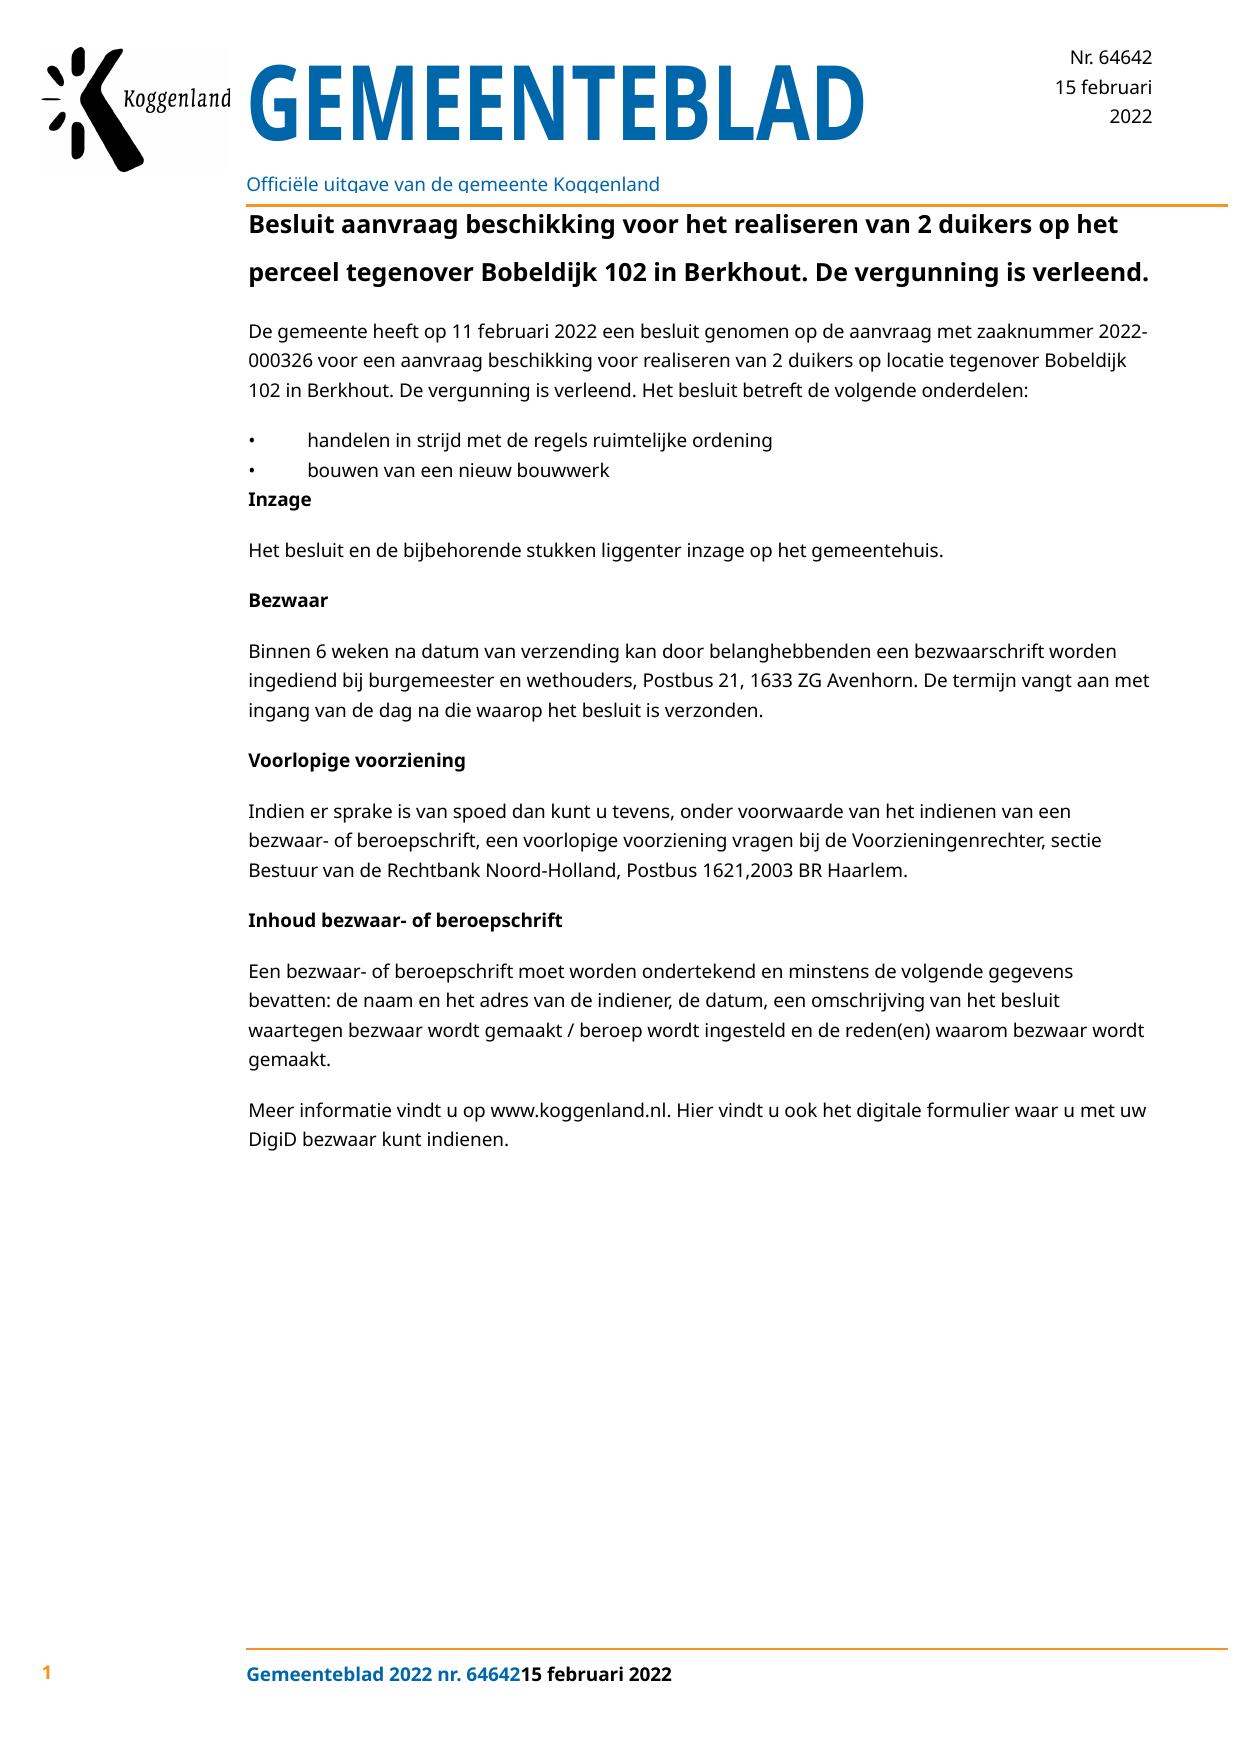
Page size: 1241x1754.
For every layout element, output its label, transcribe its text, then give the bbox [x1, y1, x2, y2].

text Voorlopige voorziening [248, 747, 1152, 773]
list handelen in strijd met de regels ruimtelijke ordening [248, 427, 1152, 453]
text Meer informatie vindt u op www.koggenland.nl. Hier vindt u ook het digitale formulier waar u met uw DigiD bezwaar kunt indienen. [248, 1097, 1152, 1152]
list bouwen van een nieuw bouwwerk [248, 457, 1152, 483]
picture [41, 47, 231, 172]
text Inzage [248, 487, 1152, 512]
text Een bezwaar- of beroepschrift moet worden ondertekend en minstens de volgende gegevens bevatten: de naam en het adres van de indiener, de datum, een omschrijving van het besluit waartegen bezwaar wordt gemaakt / beroep wordt ingesteld en de reden(en) waarom bezwaar wordt gemaakt. [248, 958, 1152, 1072]
text De gemeente heeft op 11 februari 2022 een besluit genomen op de aanvraag met zaaknummer 2022-000326 voor een aanvraag beschikking voor realiseren van 2 duikers op locatie tegenover Bobeldijk 102 in Berkhout. De vergunning is verleend. Het besluit betreft de volgende onderdelen: [248, 318, 1152, 403]
text Besluit aanvraag beschikking voor het realiseren van 2 duikers op het perceel tegenover Bobeldijk 102 in Berkhout. De vergunning is verleend. [248, 207, 1152, 288]
text Inhoud bezwaar- of beroepschrift [248, 907, 1152, 933]
text Indien er sprake is van spoed dan kunt u tevens, onder voorwaarde van het indienen van een bezwaar- of beroepschrift, een voorlopige voorziening vragen bij de Voorzieningenrechter, sectie Bestuur van de Rechtbank Noord-Holland, Postbus 1621,2003 BR Haarlem. [248, 798, 1152, 883]
text Het besluit en de bijbehorende stukken liggenter inzage op het gemeentehuis. [248, 537, 1152, 563]
text Bezwaar [248, 587, 1152, 613]
text Binnen 6 weken na datum van verzending kan door belanghebbenden een bezwaarschrift worden ingediend bij burgemeester en wethouders, Postbus 21, 1633 ZG Avenhorn. De termijn vangt aan met ingang van de dag na die waarop het besluit is verzonden. [248, 638, 1152, 723]
